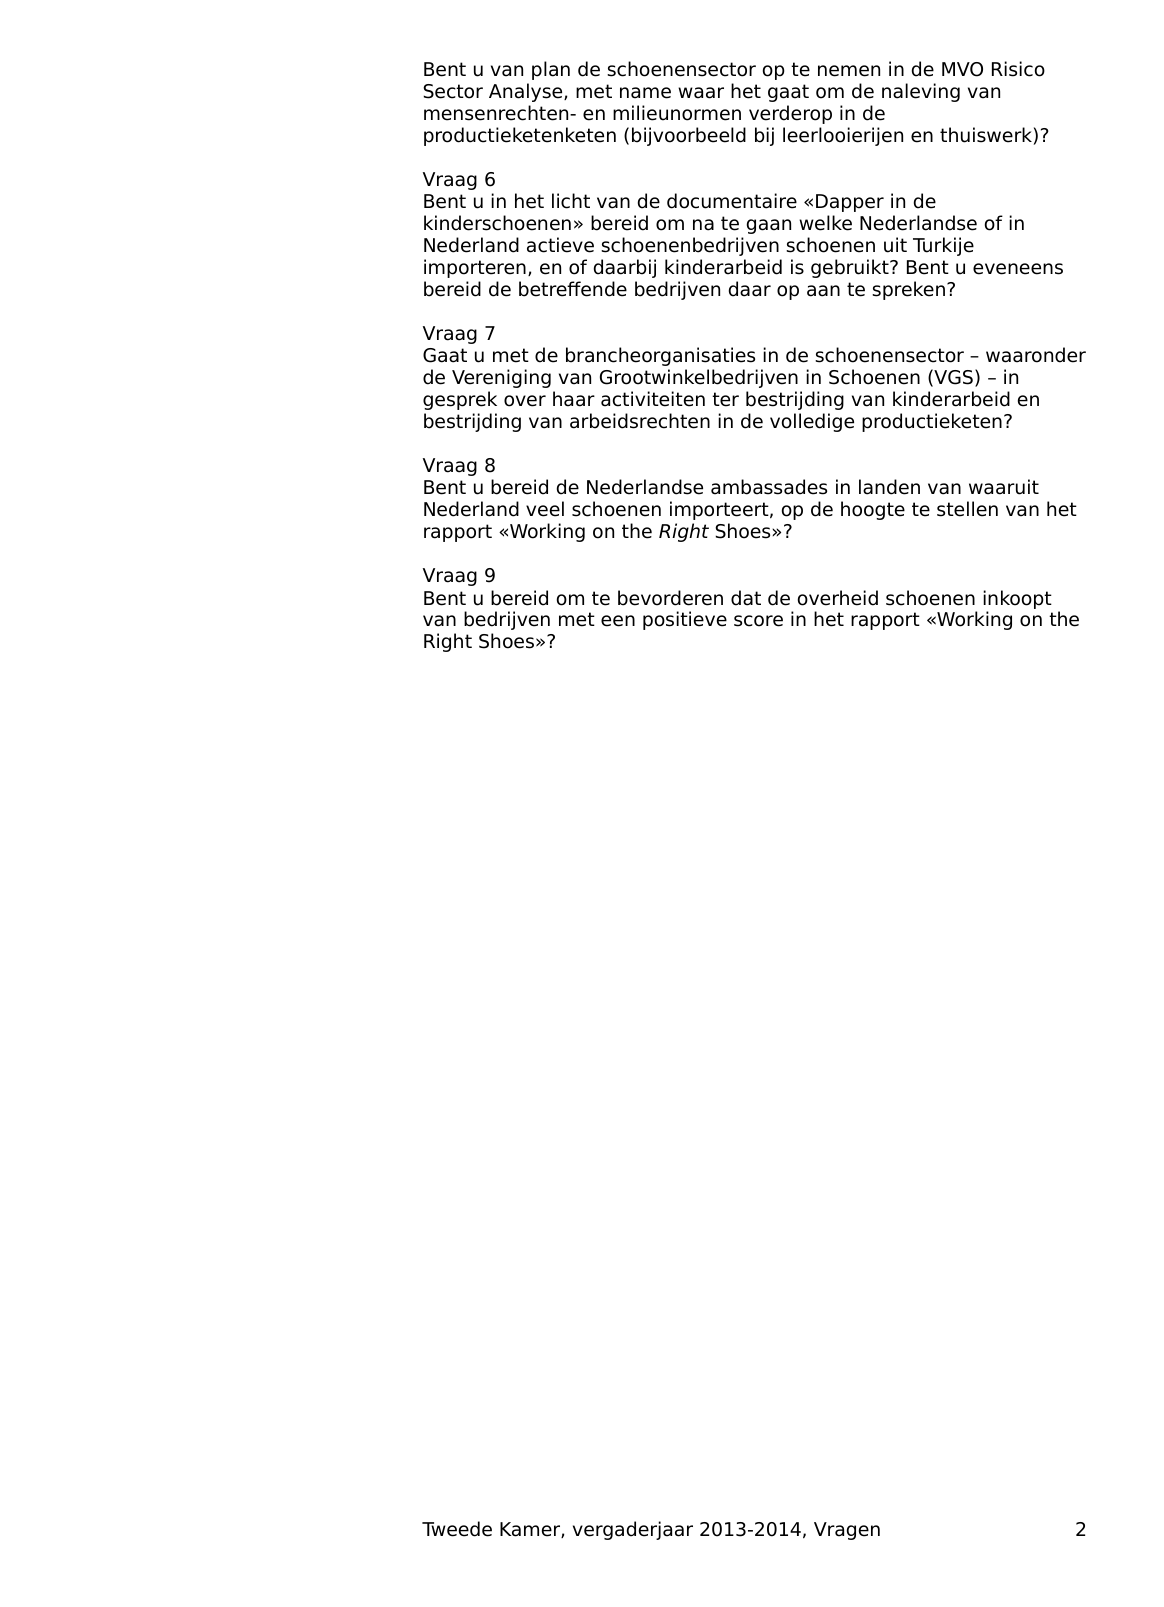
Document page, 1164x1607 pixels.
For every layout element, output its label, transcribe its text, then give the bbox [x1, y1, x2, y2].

text Gaat u met de brancheorganisaties in de schoenensector – waaronder de Vereniging van Grootwinkelbedrijven in Schoenen (VGS) – in gesprek over haar activiteiten ter bestrijding van kinderarbeid en bestrijding van arbeidsrechten in de volledige productieketen? [422, 345, 1087, 433]
text Vraag 6 [422, 169, 1087, 191]
text Bent u van plan de schoenensector op te nemen in de MVO Risico Sector Analyse, met name waar het gaat om de naleving van mensenrechten- en milieunormen verderop in de productieketenketen (bijvoorbeeld bij leerlooierijen en thuiswerk)? [422, 59, 1087, 147]
text Bent u in het licht van de documentaire «Dapper in de kinderschoenen» bereid om na te gaan welke Nederlandse of in Nederland actieve schoenenbedrijven schoenen uit Turkije importeren, en of daarbij kinderarbeid is gebruikt? Bent u eveneens bereid de betreffende bedrijven daar op aan te spreken? [422, 191, 1087, 301]
text Bent u bereid om te bevorderen dat de overheid schoenen inkoopt van bedrijven met een positieve score in het rapport «Working on the Right Shoes»? [422, 587, 1087, 653]
text Bent u bereid de Nederlandse ambassades in landen van waaruit Nederland veel schoenen importeert, op de hoogte te stellen van het rapport «Working on the Right Shoes»? [422, 477, 1087, 543]
text Vraag 7 [422, 323, 1087, 345]
text Vraag 8 [422, 455, 1087, 477]
text Vraag 9 [422, 565, 1087, 587]
